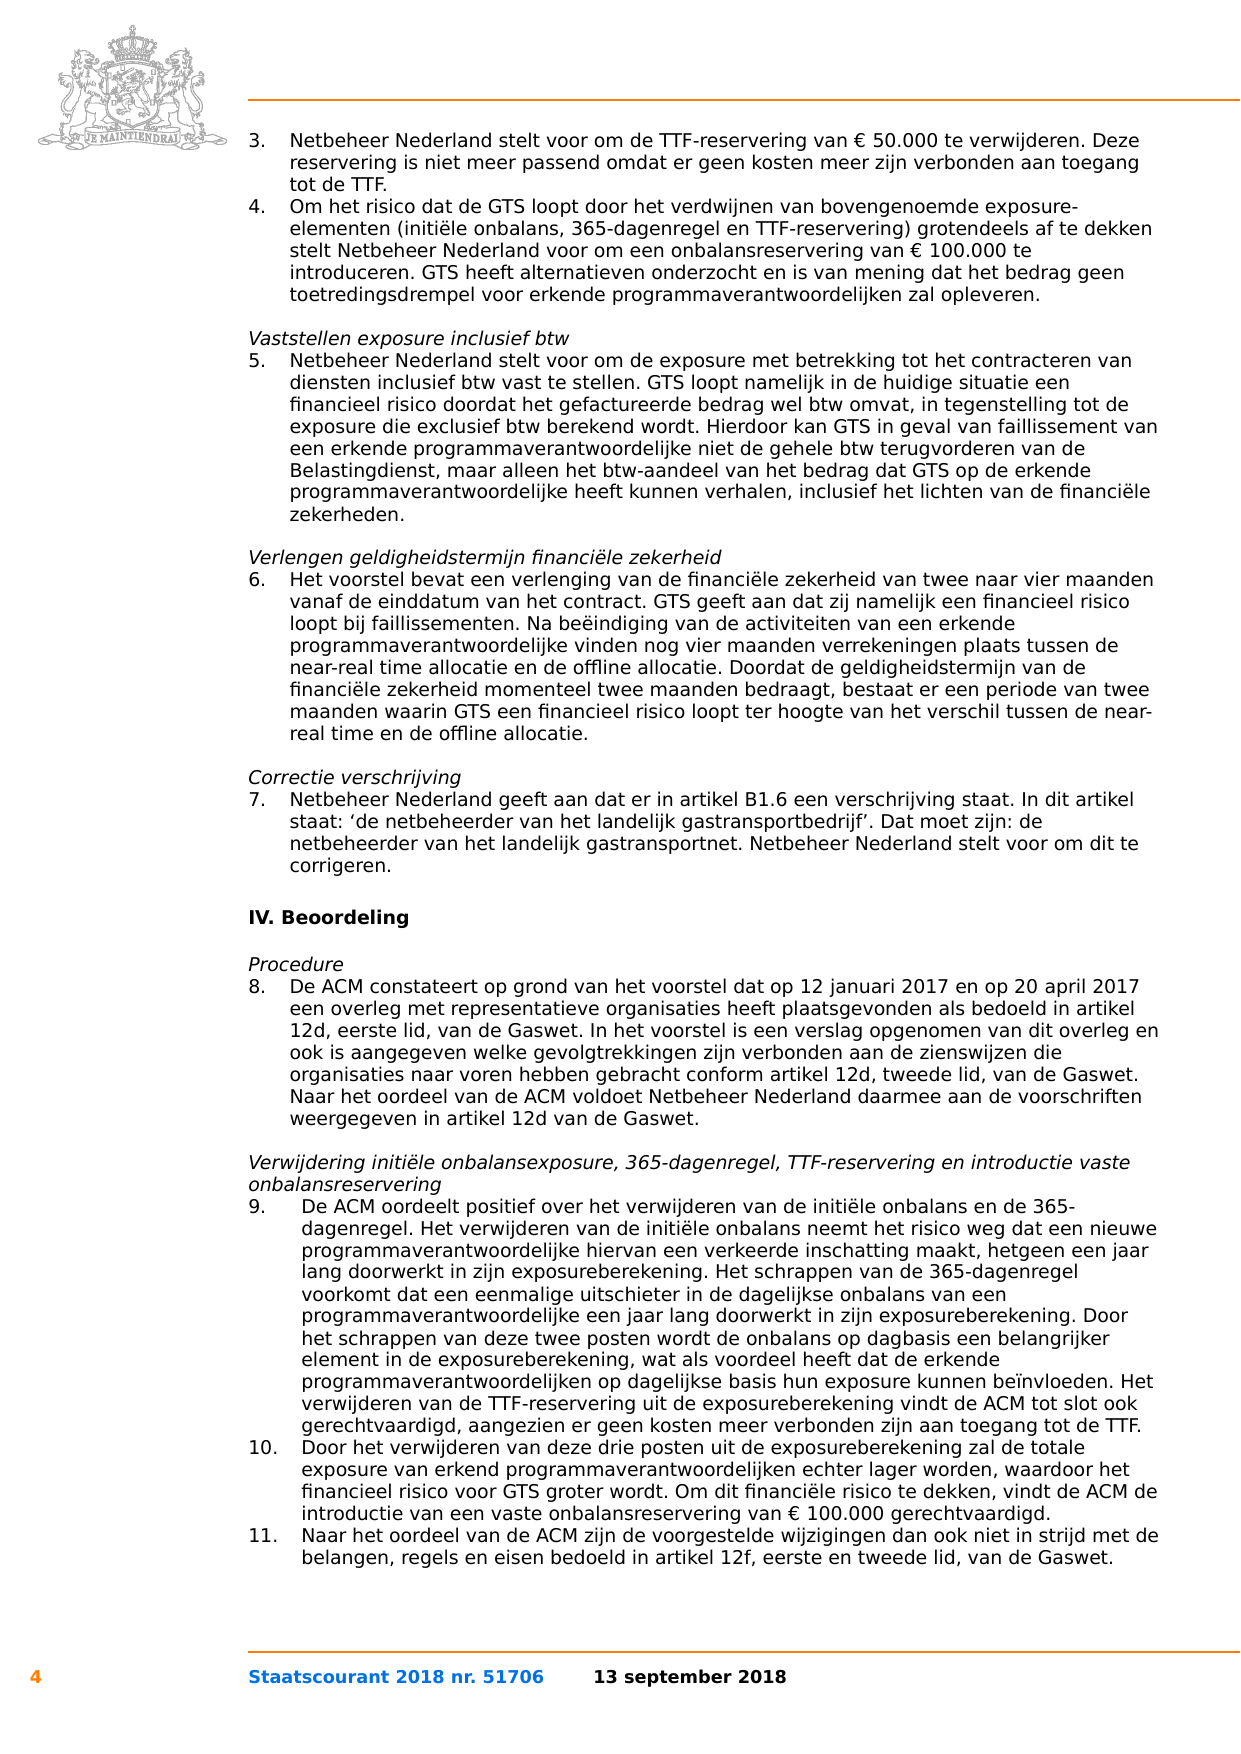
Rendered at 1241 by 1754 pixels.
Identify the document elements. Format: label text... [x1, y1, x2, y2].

text Correctie verschrijving [248, 767, 1163, 789]
picture [38, 25, 227, 150]
text 10. Door het verwijderen van deze drie posten uit de exposureberekening zal de totale exposure van erkend programmaverantwoordelijken echter lager worden, waardoor het financieel risico voor GTS groter wordt. Om dit financiële risico te dekken, vindt de ACM de introductie van een vaste onbalansreservering van € 100.000 gerechtvaardigd. [248, 1437, 1163, 1525]
text Verwijdering initiële onbalansexposure, 365-dagenregel, TTF-reservering en introductie vaste onbalansreservering [248, 1152, 1163, 1196]
text Procedure [248, 954, 1163, 976]
text 6. Het voorstel bevat een verlenging van de financiële zekerheid van twee naar vier maanden vanaf de einddatum van het contract. GTS geeft aan dat zij namelijk een financieel risico loopt bij faillissementen. Na beëindiging van de activiteiten van een erkende programmaverantwoordelijke vinden nog vier maanden verrekeningen plaats tussen de near-real time allocatie en de offline allocatie. Doordat de geldigheidstermijn van de financiële zekerheid momenteel twee maanden bedraagt, bestaat er een periode van twee maanden waarin GTS een financieel risico loopt ter hoogte van het verschil tussen de near-real time en de offline allocatie. [248, 569, 1163, 745]
text 5. Netbeheer Nederland stelt voor om de exposure met betrekking tot het contracteren van diensten inclusief btw vast te stellen. GTS loopt namelijk in de huidige situatie een financieel risico doordat het gefactureerde bedrag wel btw omvat, in tegenstelling tot de exposure die exclusief btw berekend wordt. Hierdoor kan GTS in geval van faillissement van een erkende programmaverantwoordelijke niet de gehele btw terugvorderen van de Belastingdienst, maar alleen het btw-aandeel van het bedrag dat GTS op de erkende programmaverantwoordelijke heeft kunnen verhalen, inclusief het lichten van de financiële zekerheden. [248, 349, 1163, 525]
text Vaststellen exposure inclusief btw [248, 328, 1163, 349]
text Verlengen geldigheidstermijn financiële zekerheid [248, 547, 1163, 569]
text 3. Netbeheer Nederland stelt voor om de TTF-reservering van € 50.000 te verwijderen. Deze reservering is niet meer passend omdat er geen kosten meer zijn verbonden aan toegang tot de TTF. [248, 130, 1163, 196]
text 4. Om het risico dat de GTS loopt door het verdwijnen van bovengenoemde exposure-elementen (initiële onbalans, 365-dagenregel en TTF-reservering) grotendeels af te dekken stelt Netbeheer Nederland voor om een onbalansreservering van € 100.000 te introduceren. GTS heeft alternatieven onderzocht en is van mening dat het bedrag geen toetredingsdrempel voor erkende programmaverantwoordelijken zal opleveren. [248, 196, 1163, 306]
text 8. De ACM constateert op grond van het voorstel dat op 12 januari 2017 en op 20 april 2017 een overleg met representatieve organisaties heeft plaatsgevonden als bedoeld in artikel 12d, eerste lid, van de Gaswet. In het voorstel is een verslag opgenomen van dit overleg en ook is aangegeven welke gevolgtrekkingen zijn verbonden aan de zienswijzen die organisaties naar voren hebben gebracht conform artikel 12d, tweede lid, van de Gaswet. Naar het oordeel van de ACM voldoet Netbeheer Nederland daarmee aan de voorschriften weergegeven in artikel 12d van de Gaswet. [248, 976, 1163, 1130]
text 9. De ACM oordeelt positief over het verwijderen van de initiële onbalans en de 365-dagenregel. Het verwijderen van de initiële onbalans neemt het risico weg dat een nieuwe programmaverantwoordelijke hiervan een verkeerde inschatting maakt, hetgeen een jaar lang doorwerkt in zijn exposureberekening. Het schrappen van de 365-dagenregel voorkomt dat een eenmalige uitschieter in de dagelijkse onbalans van een programmaverantwoordelijke een jaar lang doorwerkt in zijn exposureberekening. Door het schrappen van deze twee posten wordt de onbalans op dagbasis een belangrijker element in de exposureberekening, wat als voordeel heeft dat de erkende programmaverantwoordelijken op dagelijkse basis hun exposure kunnen beïnvloeden. Het verwijderen van de TTF-reservering uit de exposureberekening vindt de ACM tot slot ook gerechtvaardigd, aangezien er geen kosten meer verbonden zijn aan toegang tot de TTF. [248, 1196, 1163, 1437]
text 11. Naar het oordeel van de ACM zijn de voorgestelde wijzigingen dan ook niet in strijd met de belangen, regels en eisen bedoeld in artikel 12f, eerste en tweede lid, van de Gaswet. [248, 1525, 1163, 1569]
text 7. Netbeheer Nederland geeft aan dat er in artikel B1.6 een verschrijving staat. In dit artikel staat: ‘de netbeheerder van het landelijk gastransportbedrijf’. Dat moet zijn: de netbeheerder van het landelijk gastransportnet. Netbeheer Nederland stelt voor om dit te corrigeren. [248, 789, 1163, 877]
subtitle IV. Beoordeling [248, 907, 1163, 929]
